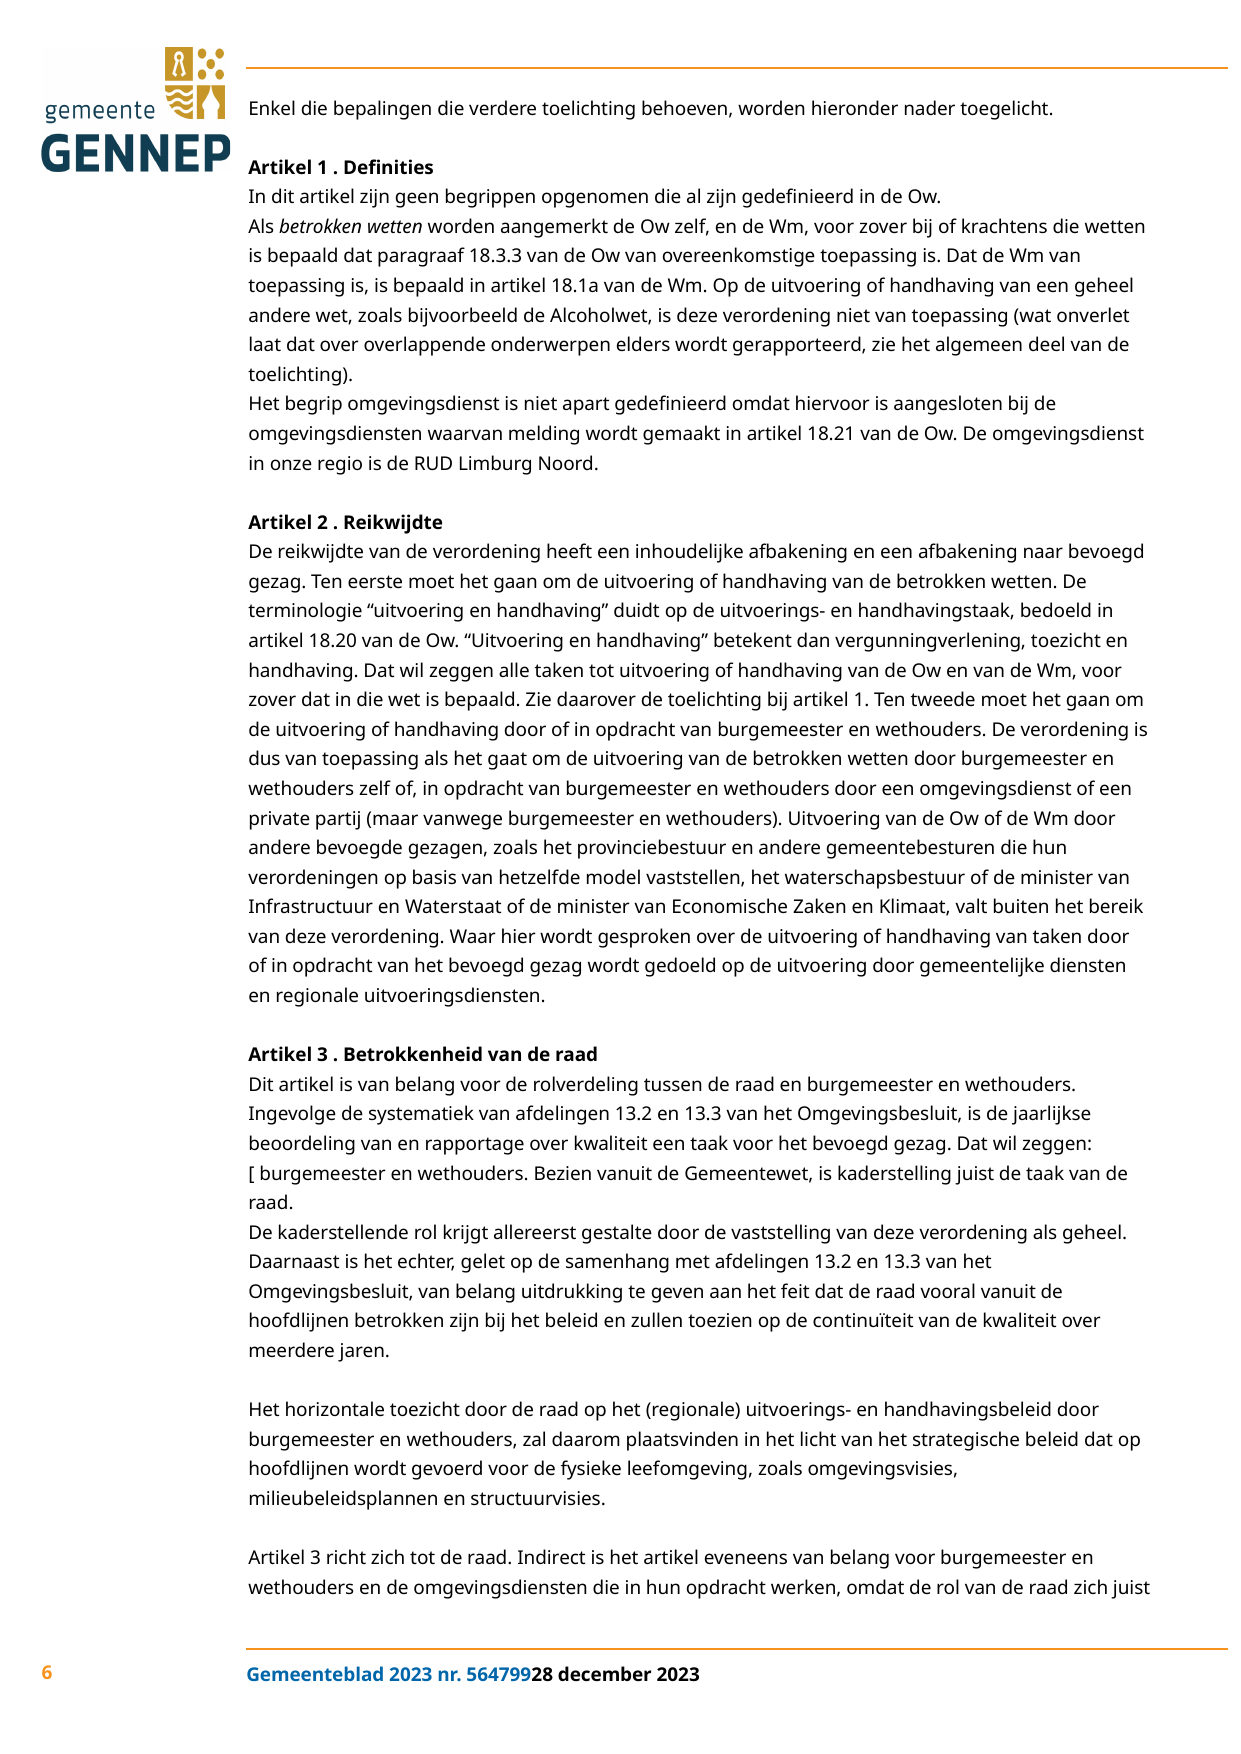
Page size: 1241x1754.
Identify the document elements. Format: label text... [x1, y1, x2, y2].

text Als betrokken wetten worden aangemerkt de Ow zelf, en de Wm, voor zover bij of krachtens die wetten is bepaald dat paragraaf 18.3.3 van de Ow van overeenkomstige toepassing is. Dat de Wm van toepassing is, is bepaald in artikel 18.1a van de Wm. Op de uitvoering of handhaving van een geheel andere wet, zoals bijvoorbeeld de Alcoholwet, is deze verordening niet van toepassing (wat onverlet laat dat over overlappende onderwerpen elders wordt gerapporteerd, zie het algemeen deel van de toelichting). [248, 213, 1152, 387]
text In dit artikel zijn geen begrippen opgenomen die al zijn gedefinieerd in de Ow. [248, 183, 1152, 209]
text Artikel 1 . Definities [248, 154, 1152, 180]
picture [41, 47, 231, 172]
text Het horizontale toezicht door de raad op het (regionale) uitvoerings- en handhavingsbeleid door burgemeester en wethouders, zal daarom plaatsvinden in het licht van het strategische beleid dat op hoofdlijnen wordt gevoerd voor de fysieke leefomgeving, zoals omgevingsvisies, milieubeleidsplannen en structuurvisies. [248, 1396, 1152, 1511]
text Het begrip omgevingsdienst is niet apart gedefinieerd omdat hiervoor is aangesloten bij de omgevingsdiensten waarvan melding wordt gemaakt in artikel 18.21 van de Ow. De omgevingsdienst in onze regio is de RUD Limburg Noord. [248, 391, 1152, 476]
text Enkel die bepalingen die verdere toelichting behoeven, worden hieronder nader toegelicht. [248, 95, 1152, 121]
text De kaderstellende rol krijgt allereerst gestalte door de vaststelling van deze verordening als geheel. Daarnaast is het echter, gelet op de samenhang met afdelingen 13.2 en 13.3 van het Omgevingsbesluit, van belang uitdrukking te geven aan het feit dat de raad vooral vanuit de hoofdlijnen betrokken zijn bij het beleid en zullen toezien op de continuïteit van de kwaliteit over meerdere jaren. [248, 1219, 1152, 1363]
text Dit artikel is van belang voor de rolverdeling tussen de raad en burgemeester en wethouders. Ingevolge de systematiek van afdelingen 13.2 en 13.3 van het Omgevingsbesluit, is de jaarlijkse beoordeling van en rapportage over kwaliteit een taak voor het bevoegd gezag. Dat wil zeggen: [ burgemeester en wethouders. Bezien vanuit de Gemeentewet, is kaderstelling juist de taak van de raad. [248, 1071, 1152, 1215]
text De reikwijdte van de verordening heeft een inhoudelijke afbakening en een afbakening naar bevoegd gezag. Ten eerste moet het gaan om de uitvoering of handhaving van de betrokken wetten. De terminologie “uitvoering en handhaving” duidt op de uitvoerings- en handhavingstaak, bedoeld in artikel 18.20 van de Ow. “Uitvoering en handhaving” betekent dan vergunningverlening, toezicht en handhaving. Dat wil zeggen alle taken tot uitvoering of handhaving van de Ow en van de Wm, voor zover dat in die wet is bepaald. Zie daarover de toelichting bij artikel 1. Ten tweede moet het gaan om de uitvoering of handhaving door of in opdracht van burgemeester en wethouders. De verordening is dus van toepassing als het gaat om de uitvoering van de betrokken wetten door burgemeester en wethouders zelf of, in opdracht van burgemeester en wethouders door een omgevingsdienst of een private partij (maar vanwege burgemeester en wethouders). Uitvoering van de Ow of de Wm door andere bevoegde gezagen, zoals het provinciebestuur en andere gemeentebesturen die hun verordeningen op basis van hetzelfde model vaststellen, het waterschapsbestuur of de minister van Infrastructuur en Waterstaat of de minister van Economische Zaken en Klimaat, valt buiten het bereik van deze verordening. Waar hier wordt gesproken over de uitvoering of handhaving van taken door of in opdracht van het bevoegd gezag wordt gedoeld op de uitvoering door gemeentelijke diensten en regionale uitvoeringsdiensten. [248, 538, 1152, 1008]
text Artikel 3 richt zich tot de raad. Indirect is het artikel eveneens van belang voor burgemeester en wethouders en de omgevingsdiensten die in hun opdracht werken, omdat de rol van de raad zich juist [248, 1544, 1152, 1600]
text Artikel 2 . Reikwijdte [248, 509, 1152, 535]
text Artikel 3 . Betrokkenheid van de raad [248, 1041, 1152, 1067]
